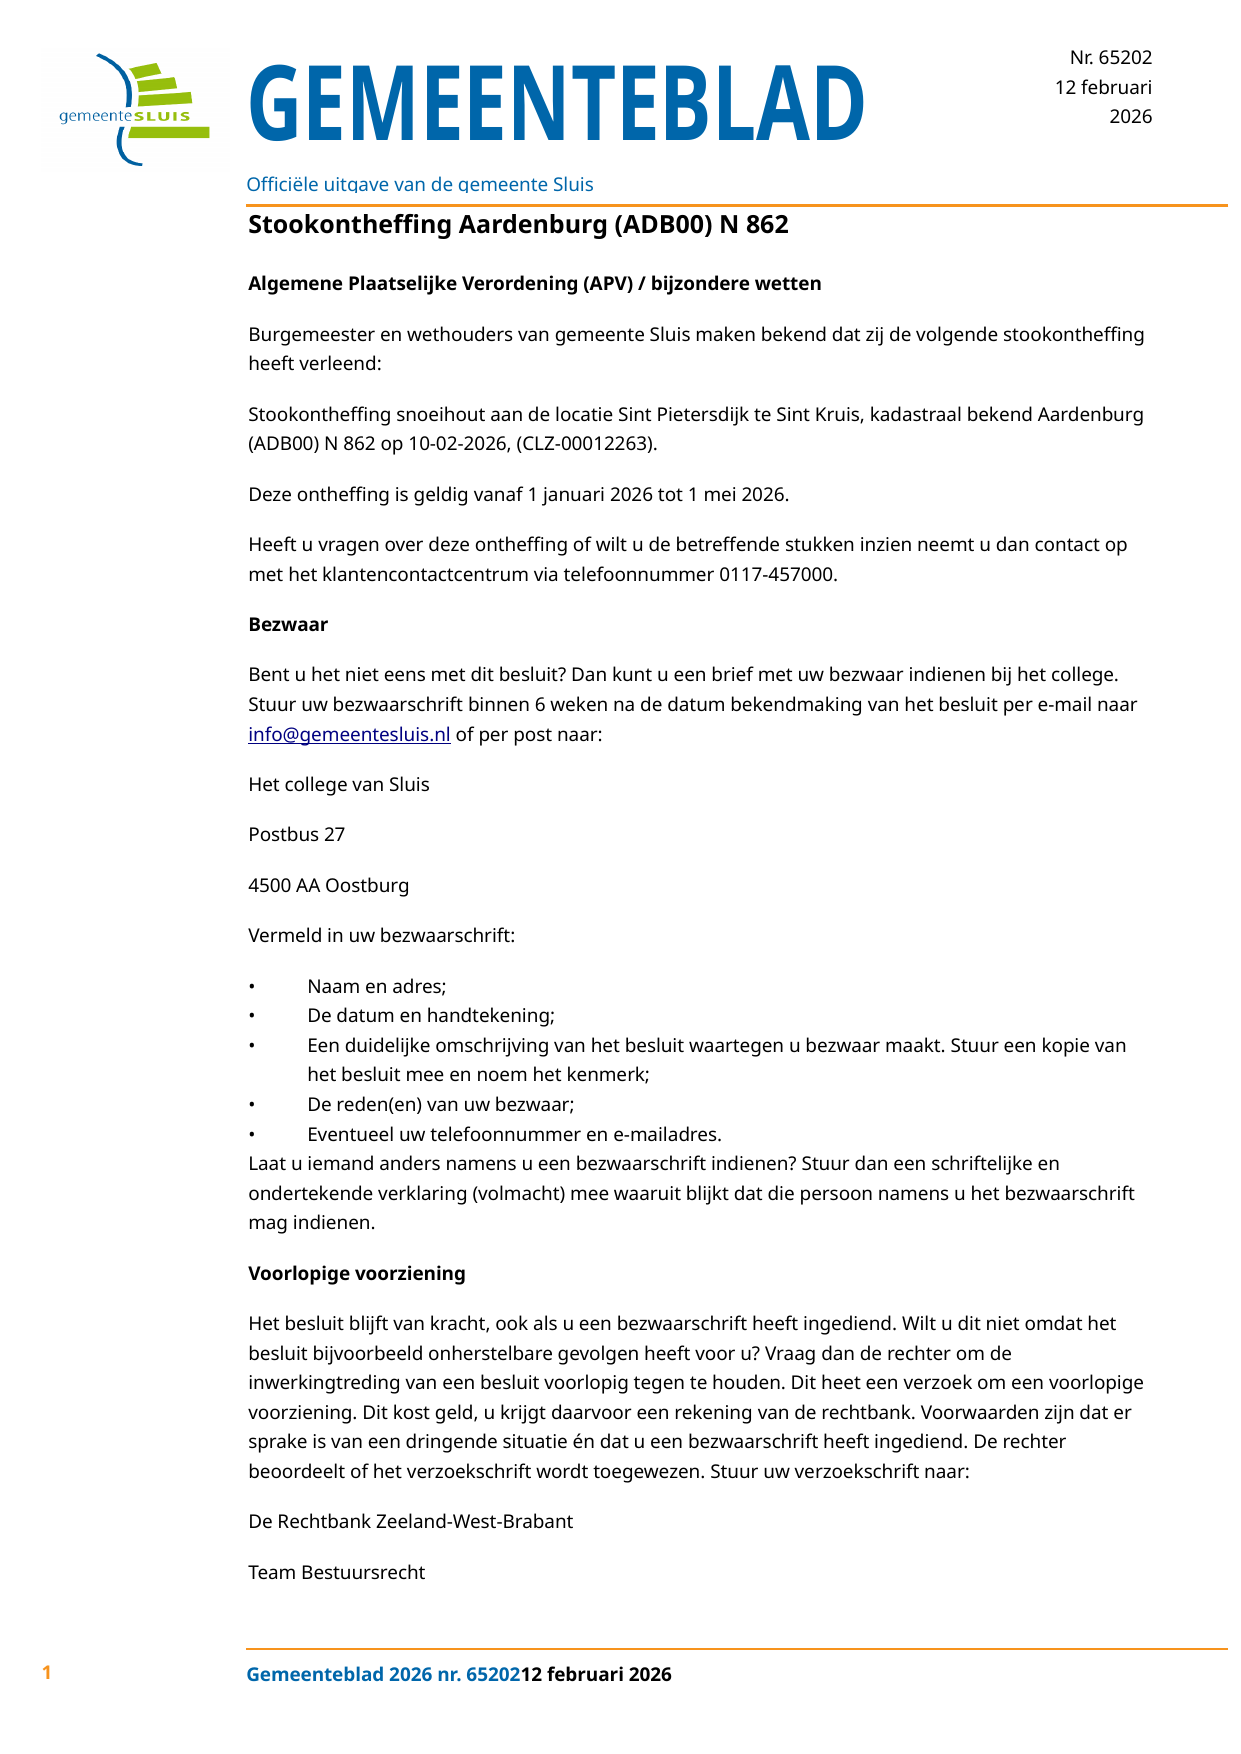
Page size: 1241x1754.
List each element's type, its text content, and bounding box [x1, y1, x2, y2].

text 4500 AA Oostburg [248, 872, 1152, 898]
text Laat u iemand anders namens u een bezwaarschrift indienen? Stuur dan een schriftelijke en ondertekende verklaring (volmacht) mee waaruit blijkt dat die persoon namens u het bezwaarschrift mag indienen. [248, 1150, 1152, 1235]
text Algemene Plaatselijke Verordening (APV) / bijzondere wetten [248, 270, 1152, 296]
text Stookontheffing snoeihout aan de locatie Sint Pietersdijk te Sint Kruis, kadastraal bekend Aardenburg (ADB00) N 862 op 10-02-2026, (CLZ-00012263). [248, 401, 1152, 456]
text Voorlopige voorziening [248, 1260, 1152, 1286]
text Stookontheffing Aardenburg (ADB00) N 862 [248, 207, 1152, 241]
list Naam en adres; [248, 973, 1152, 998]
text Burgemeester en wethouders van gemeente Sluis maken bekend dat zij de volgende stookontheffing heeft verleend: [248, 321, 1152, 376]
text Bent u het niet eens met dit besluit? Dan kunt u een brief met uw bezwaar indienen bij het college. Stuur uw bezwaarschrift binnen 6 weken na de datum bekendmaking van het besluit per e-mail naar info@gemeentesluis.nl of per post naar: [248, 662, 1152, 746]
text Het besluit blijft van kracht, ook als u een bezwaarschrift heeft ingediend. Wilt u dit niet omdat het besluit bijvoorbeeld onherstelbare gevolgen heeft voor u? Vraag dan de rechter om de inwerkingtreding van een besluit voorlopig tegen te houden. Dit heet een verzoek om een voorlopige voorziening. Dit kost geld, u krijgt daarvoor een rekening van de rechtbank. Voorwaarden zijn dat er sprake is van een dringende situatie én dat u een bezwaarschrift heeft ingediend. De rechter beoordeelt of het verzoekschrift wordt toegewezen. Stuur uw verzoekschrift naar: [248, 1310, 1152, 1484]
text Het college van Sluis [248, 771, 1152, 797]
list Eventueel uw telefoonnummer en e-mailadres. [248, 1121, 1152, 1146]
list De datum en handtekening; [248, 1002, 1152, 1028]
list Een duidelijke omschrijving van het besluit waartegen u bezwaar maakt. Stuur een kopie van het besluit mee en noem het kenmerk; [248, 1032, 1152, 1087]
text Vermeld in uw bezwaarschrift: [248, 922, 1152, 948]
text Postbus 27 [248, 822, 1152, 847]
text Deze ontheffing is geldig vanaf 1 januari 2026 tot 1 mei 2026. [248, 481, 1152, 506]
text Heeft u vragen over deze ontheffing of wilt u de betreffende stukken inzien neemt u dan contact op met het klantencontactcentrum via telefoonnummer 0117-457000. [248, 531, 1152, 586]
text Team Bestuursrecht [248, 1559, 1152, 1585]
text De Rechtbank Zeeland-West-Brabant [248, 1509, 1152, 1534]
list De reden(en) van uw bezwaar; [248, 1091, 1152, 1117]
text Bezwaar [248, 611, 1152, 637]
picture [41, 47, 231, 172]
